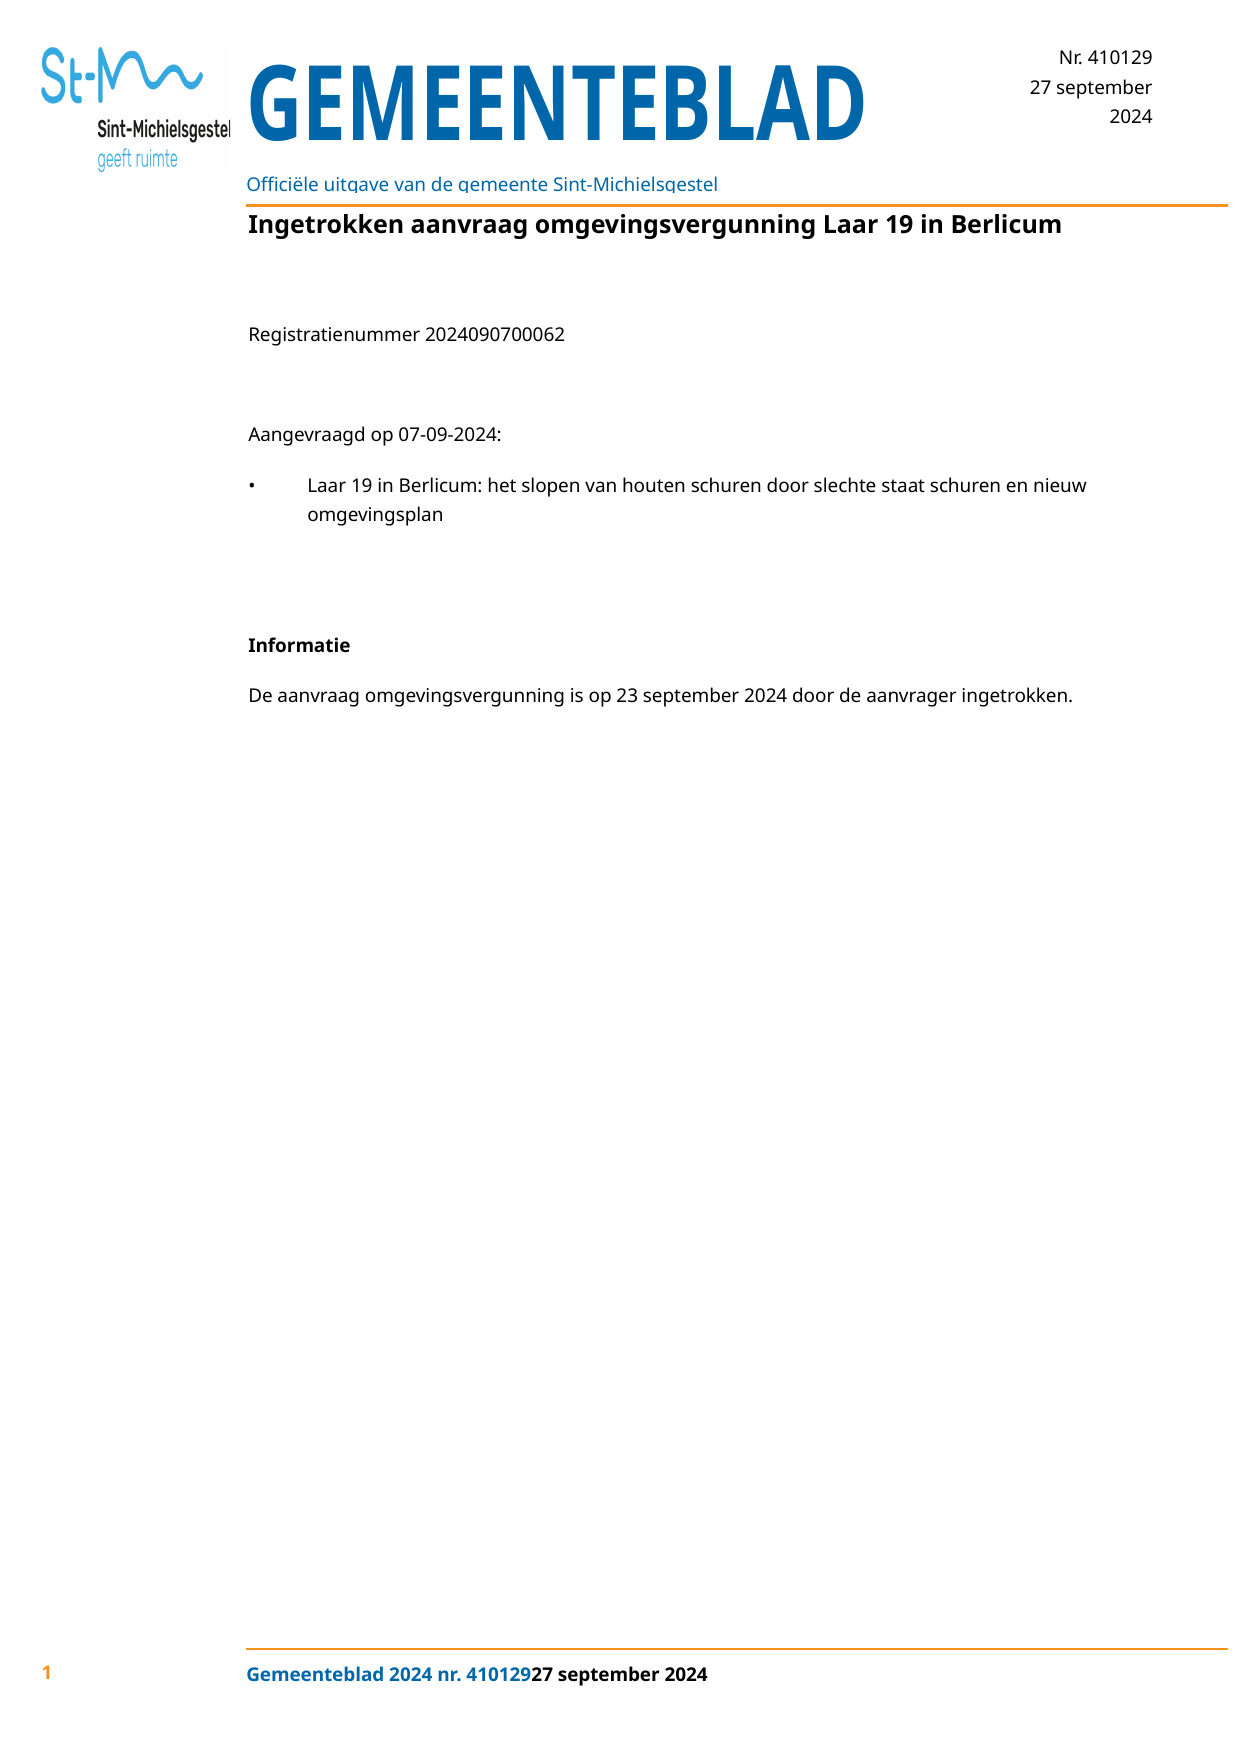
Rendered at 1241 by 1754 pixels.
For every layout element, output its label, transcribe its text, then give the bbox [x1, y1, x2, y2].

list Laar 19 in Berlicum: het slopen van houten schuren door slechte staat schuren en nieuw omgevingsplan [248, 472, 1152, 527]
text Registratienummer 2024090700062 [248, 321, 1152, 346]
text Aangevraagd op 07-09-2024: [248, 422, 1152, 447]
text Informatie [248, 632, 1152, 658]
text Ingetrokken aanvraag omgevingsvergunning Laar 19 in Berlicum [248, 207, 1152, 241]
picture [41, 47, 231, 172]
text De aanvraag omgevingsvergunning is op 23 september 2024 door de aanvrager ingetrokken. [248, 682, 1152, 708]
